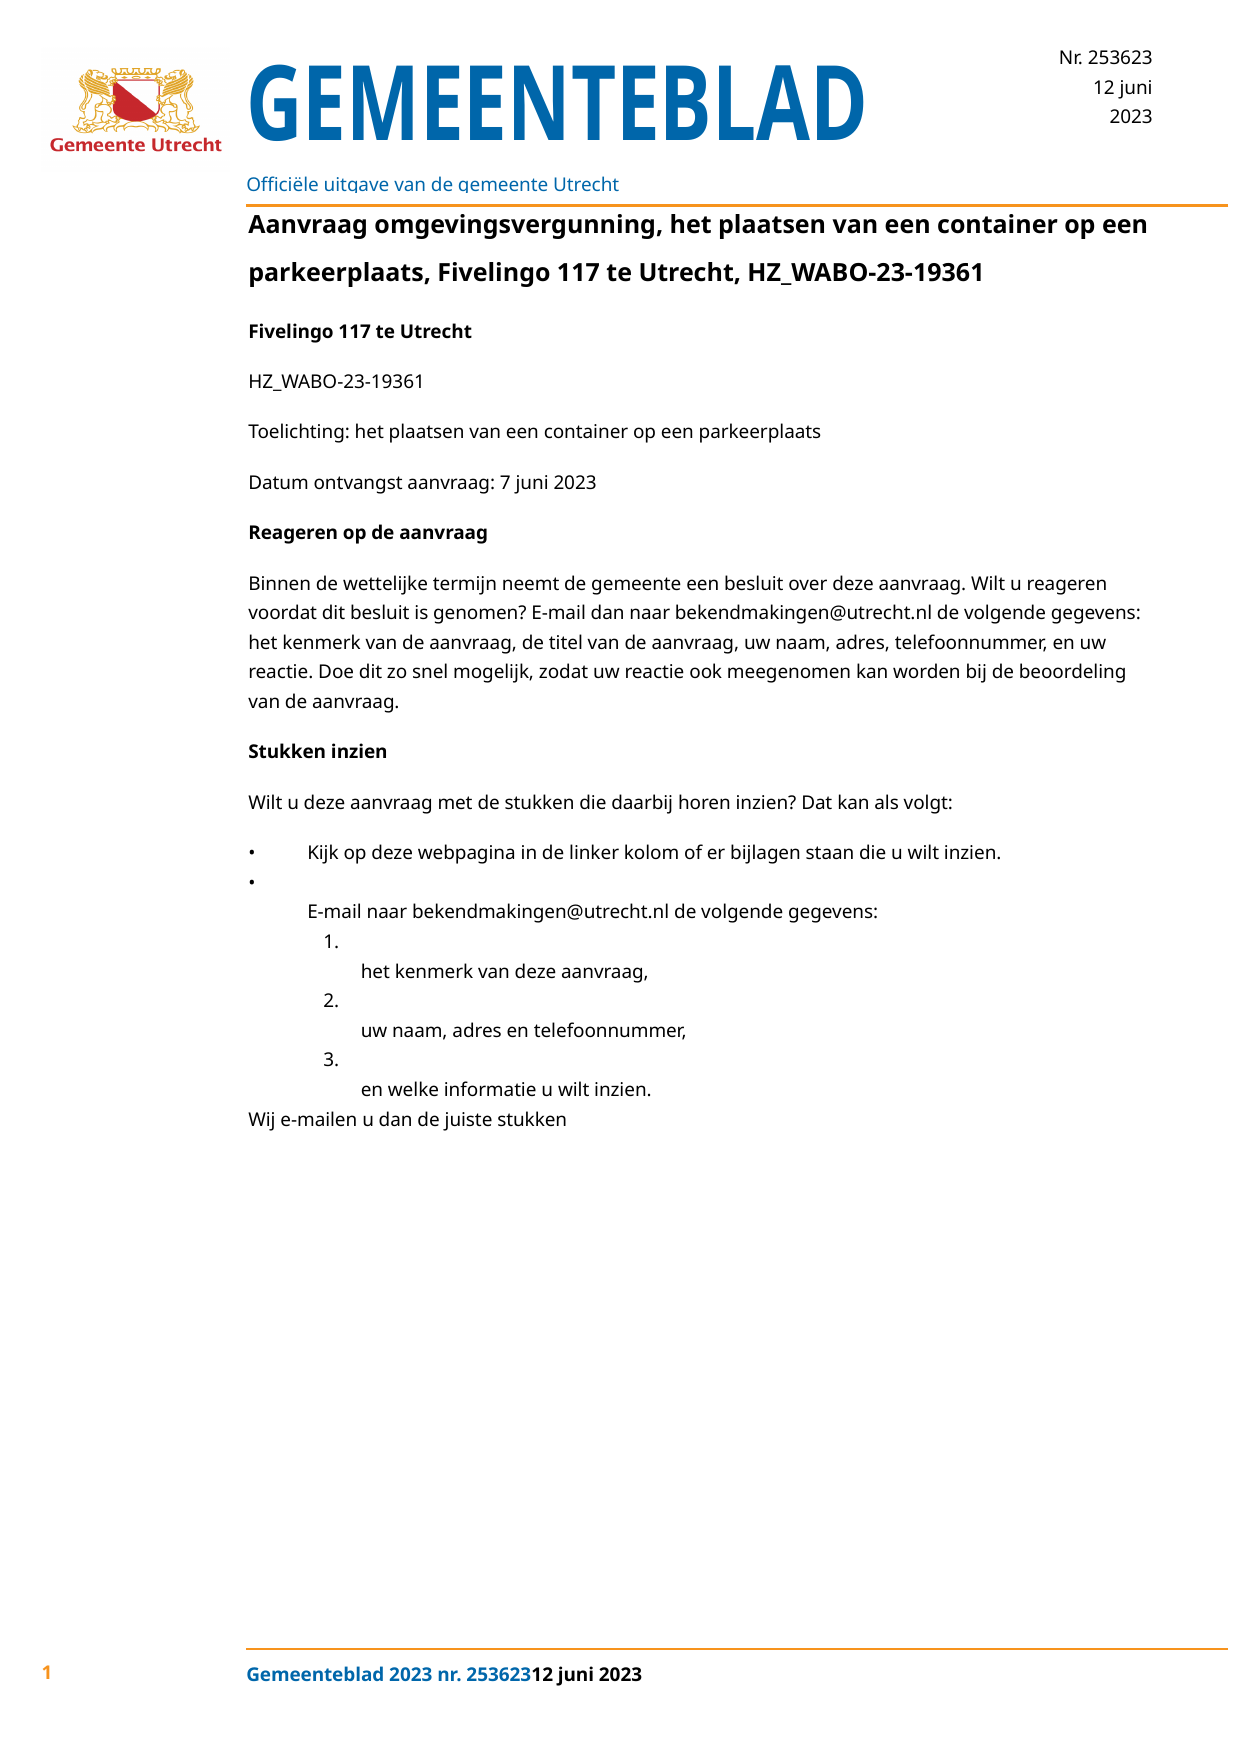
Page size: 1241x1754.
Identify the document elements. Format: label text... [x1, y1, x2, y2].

list en welke informatie u wilt inzien. [323, 1076, 1152, 1102]
picture [41, 47, 231, 172]
text Toelichting: het plaatsen van een container op een parkeerplaats [248, 419, 1152, 444]
list het kenmerk van deze aanvraag, [323, 958, 1152, 984]
text Binnen de wettelijke termijn neemt de gemeente een besluit over deze aanvraag. Wilt u reageren voordat dit besluit is genomen? E-mail dan naar bekendmakingen@utrecht.nl de volgende gegevens: het kenmerk van de aanvraag, de titel van de aanvraag, uw naam, adres, telefoonnummer, en uw reactie. Doe dit zo snel mogelijk, zodat uw reactie ook meegenomen kan worden bij de beoordeling van de aanvraag. [248, 570, 1152, 714]
text HZ_WABO-23-19361 [248, 368, 1152, 394]
text Stukken inzien [248, 739, 1152, 764]
text Aanvraag omgevingsvergunning, het plaatsen van een container op een parkeerplaats, Fivelingo 117 te Utrecht, HZ_WABO-23-19361 [248, 207, 1152, 288]
list E-mail naar bekendmakingen@utrecht.nl de volgende gegevens: [248, 899, 1152, 924]
list uw naam, adres en telefoonnummer, [323, 1017, 1152, 1043]
text Reageren op de aanvraag [248, 519, 1152, 545]
text Wilt u deze aanvraag met de stukken die daarbij horen inzien? Dat kan als volgt: [248, 789, 1152, 815]
text Wij e-mailen u dan de juiste stukken [248, 1106, 1152, 1132]
text Datum ontvangst aanvraag: 7 juni 2023 [248, 469, 1152, 495]
text Fivelingo 117 te Utrecht [248, 318, 1152, 344]
list Kijk op deze webpagina in de linker kolom of er bijlagen staan die u wilt inzien. [248, 839, 1152, 865]
